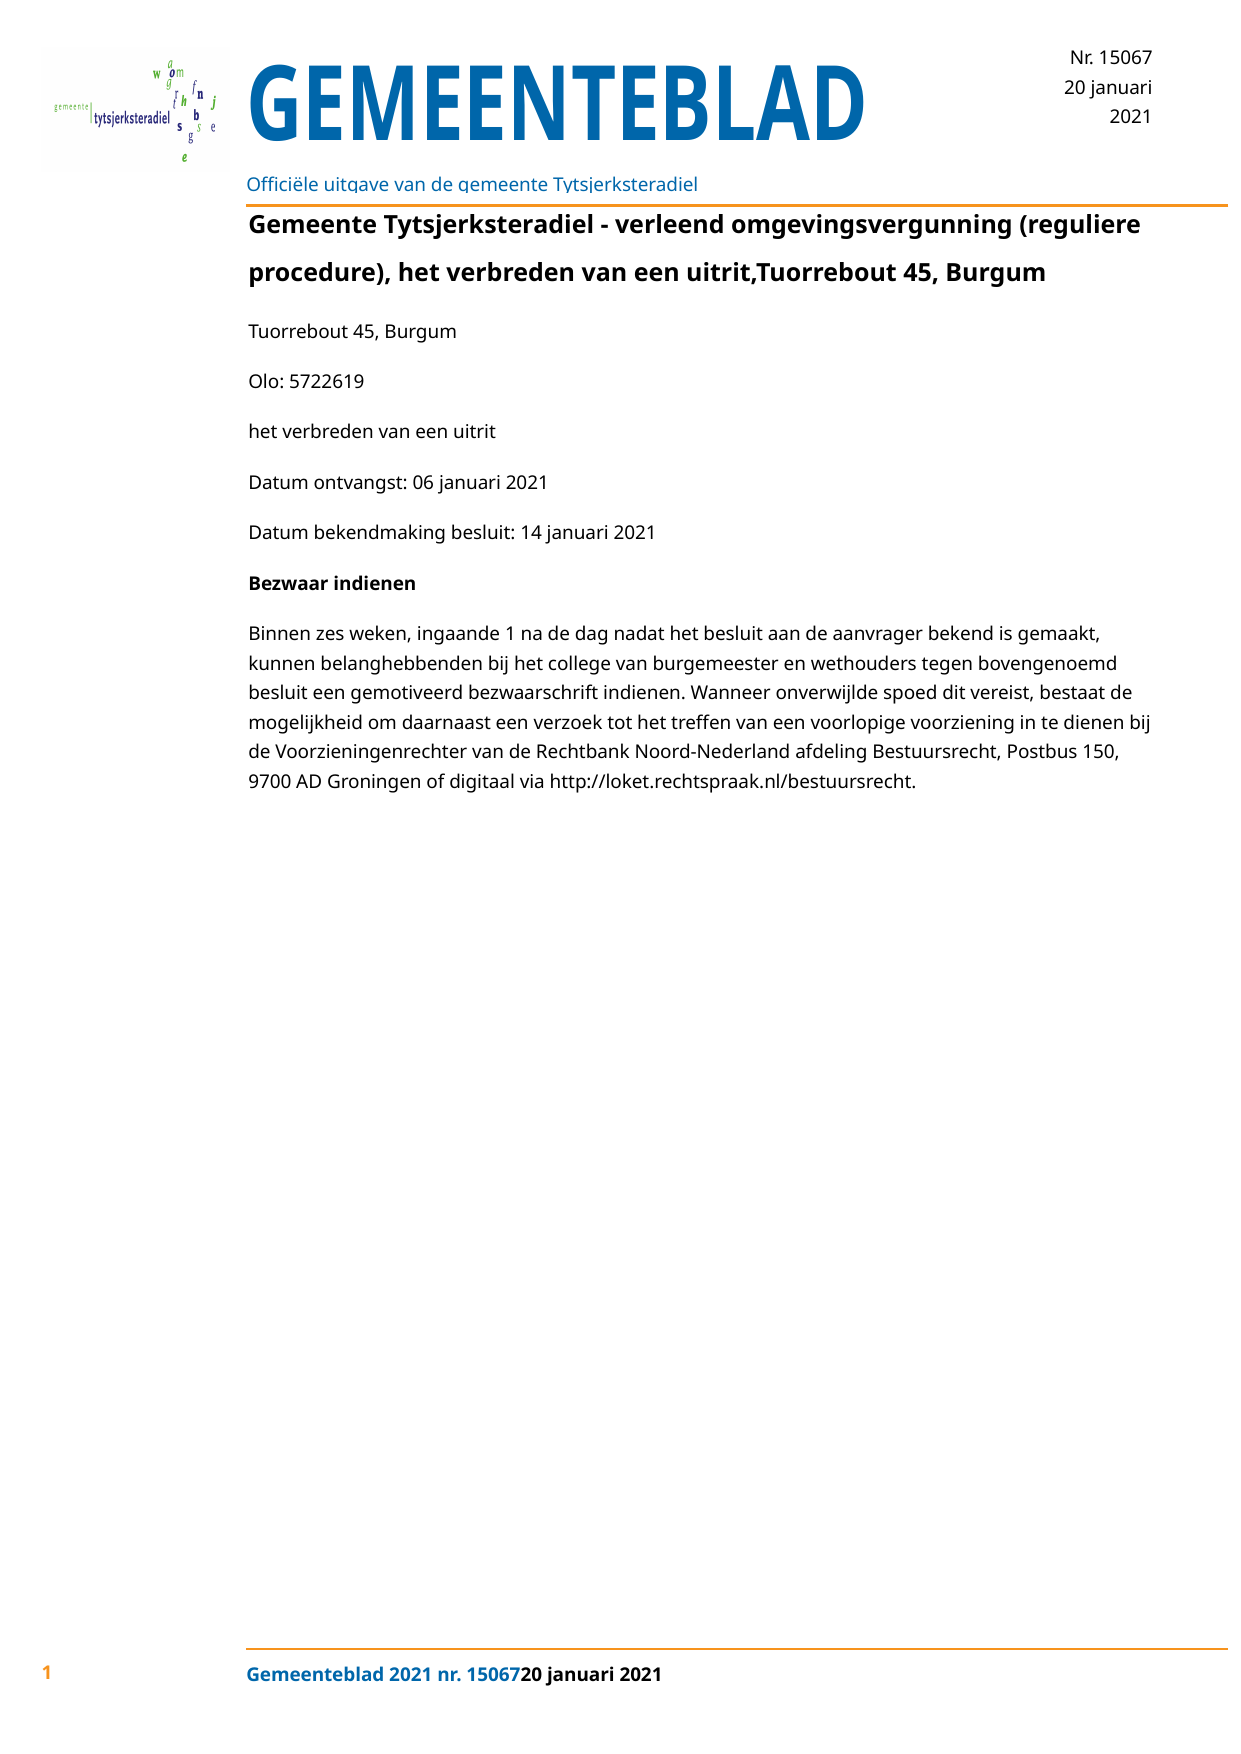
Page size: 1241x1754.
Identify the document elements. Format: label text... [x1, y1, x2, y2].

text Bezwaar indienen [248, 570, 1152, 596]
picture [41, 47, 231, 172]
text Datum bekendmaking besluit: 14 januari 2021 [248, 519, 1152, 545]
text Binnen zes weken, ingaande 1 na de dag nadat het besluit aan de aanvrager bekend is gemaakt, kunnen belanghebbenden bij het college van burgemeester en wethouders tegen bovengenoemd besluit een gemotiveerd bezwaarschrift indienen. Wanneer onverwijlde spoed dit vereist, bestaat de mogelijkheid om daarnaast een verzoek tot het treffen van een voorlopige voorziening in te dienen bij de Voorzieningenrechter van de Rechtbank Noord-Nederland afdeling Bestuursrecht, Postbus 150, 9700 AD Groningen of digitaal via http://loket.rechtspraak.nl/bestuursrecht. [248, 620, 1152, 794]
text Gemeente Tytsjerksteradiel - verleend omgevingsvergunning (reguliere procedure), het verbreden van een uitrit,Tuorrebout 45, Burgum [248, 207, 1152, 288]
text Tuorrebout 45, Burgum [248, 318, 1152, 344]
text het verbreden van een uitrit [248, 419, 1152, 444]
text Olo: 5722619 [248, 368, 1152, 394]
text Datum ontvangst: 06 januari 2021 [248, 469, 1152, 495]
